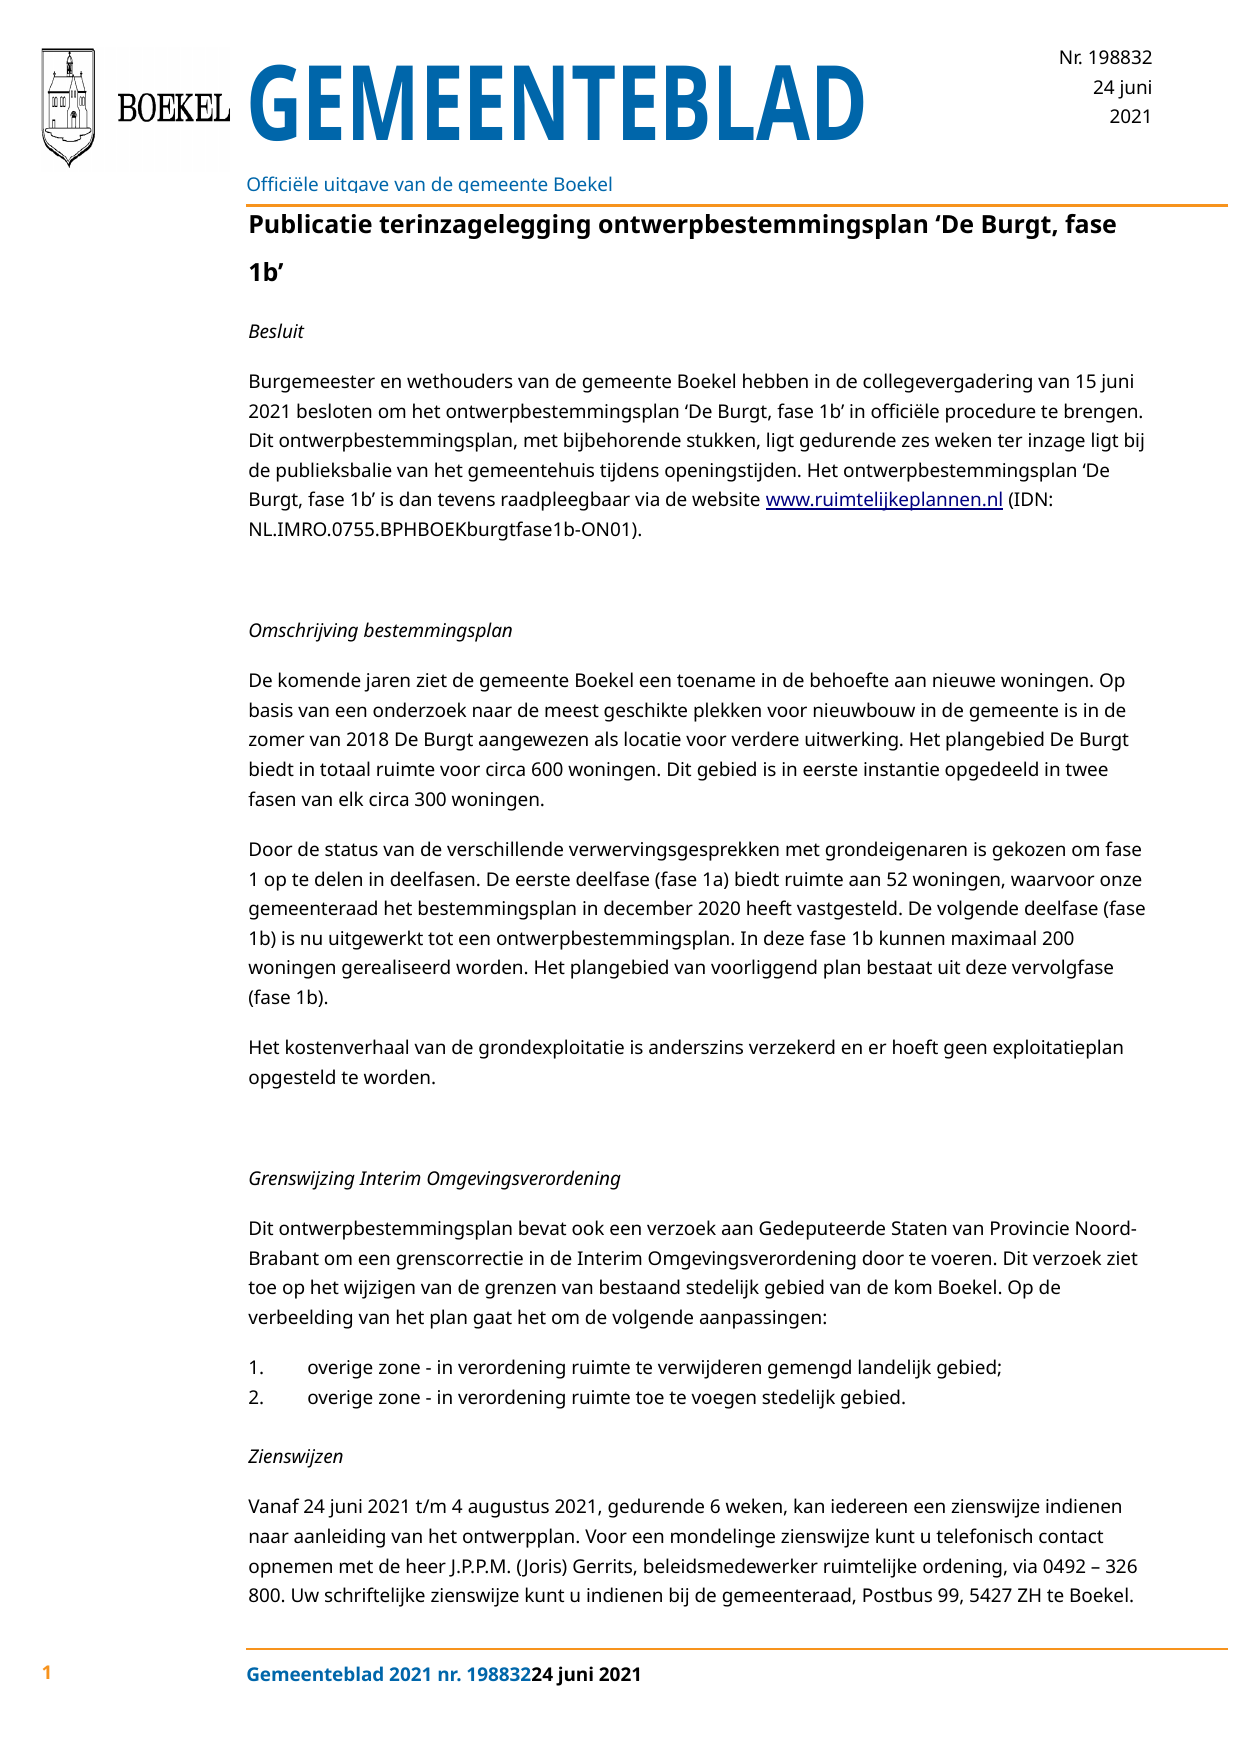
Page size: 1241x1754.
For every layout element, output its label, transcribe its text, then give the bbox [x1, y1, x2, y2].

text Zienswijzen [248, 1443, 1152, 1469]
text Grenswijzing Interim Omgevingsverordening [248, 1165, 1152, 1191]
text Vanaf 24 juni 2021 t/m 4 augustus 2021, gedurende 6 weken, kan iedereen een zienswijze indienen naar aanleiding van het ontwerpplan. Voor een mondelinge zienswijze kunt u telefonisch contact opnemen met de heer J.P.P.M. (Joris) Gerrits, beleidsmedewerker ruimtelijke ordening, via 0492 – 326 800. Uw schriftelijke zienswijze kunt u indienen bij de gemeenteraad, Postbus 99, 5427 ZH te Boekel. [248, 1494, 1152, 1608]
text Dit ontwerpbestemmingsplan bevat ook een verzoek aan Gedeputeerde Staten van Provincie Noord-Brabant om een grenscorrectie in de Interim Omgevingsverordening door te voeren. Dit verzoek ziet toe op het wijzigen van de grenzen van bestaand stedelijk gebied van de kom Boekel. Op de verbeelding van het plan gaat het om de volgende aanpassingen: [248, 1215, 1152, 1330]
text De komende jaren ziet de gemeente Boekel een toename in de behoefte aan nieuwe woningen. Op basis van een onderzoek naar de meest geschikte plekken voor nieuwbouw in de gemeente is in de zomer van 2018 De Burgt aangewezen als locatie voor verdere uitwerking. Het plangebied De Burgt biedt in totaal ruimte voor circa 600 woningen. Dit gebied is in eerste instantie opgedeeld in twee fasen van elk circa 300 woningen. [248, 667, 1152, 812]
text Publicatie terinzagelegging ontwerpbestemmingsplan ‘De Burgt, fase 1b’ [248, 207, 1152, 288]
text Besluit [248, 318, 1152, 344]
text Burgemeester en wethouders van de gemeente Boekel hebben in de collegevergadering van 15 juni 2021 besloten om het ontwerpbestemmingsplan ‘De Burgt, fase 1b’ in officiële procedure te brengen. Dit ontwerpbestemmingsplan, met bijbehorende stukken, ligt gedurende zes weken ter inzage ligt bij de publieksbalie van het gemeentehuis tijdens openingstijden. Het ontwerpbestemmingsplan ‘De Burgt, fase 1b’ is dan tevens raadpleegbaar via de website www.ruimtelijkeplannen.nl (IDN: NL.IMRO.0755.BPHBOEKburgtfase1b-ON01). [248, 368, 1152, 542]
text Het kostenverhaal van de grondexploitatie is anderszins verzekerd en er hoeft geen exploitatieplan opgesteld te worden. [248, 1034, 1152, 1090]
picture [41, 47, 231, 172]
list overige zone - in verordening ruimte toe te voegen stedelijk gebied. [248, 1384, 1152, 1410]
text Omschrijving bestemmingsplan [248, 617, 1152, 643]
text Door de status van de verschillende verwervingsgesprekken met grondeigenaren is gekozen om fase 1 op te delen in deelfasen. De eerste deelfase (fase 1a) biedt ruimte aan 52 woningen, waarvoor onze gemeenteraad het bestemmingsplan in december 2020 heeft vastgesteld. De volgende deelfase (fase 1b) is nu uitgewerkt tot een ontwerpbestemmingsplan. In deze fase 1b kunnen maximaal 200 woningen gerealiseerd worden. Het plangebied van voorliggend plan bestaat uit deze vervolgfase (fase 1b). [248, 836, 1152, 1010]
list overige zone - in verordening ruimte te verwijderen gemengd landelijk gebied; [248, 1354, 1152, 1380]
